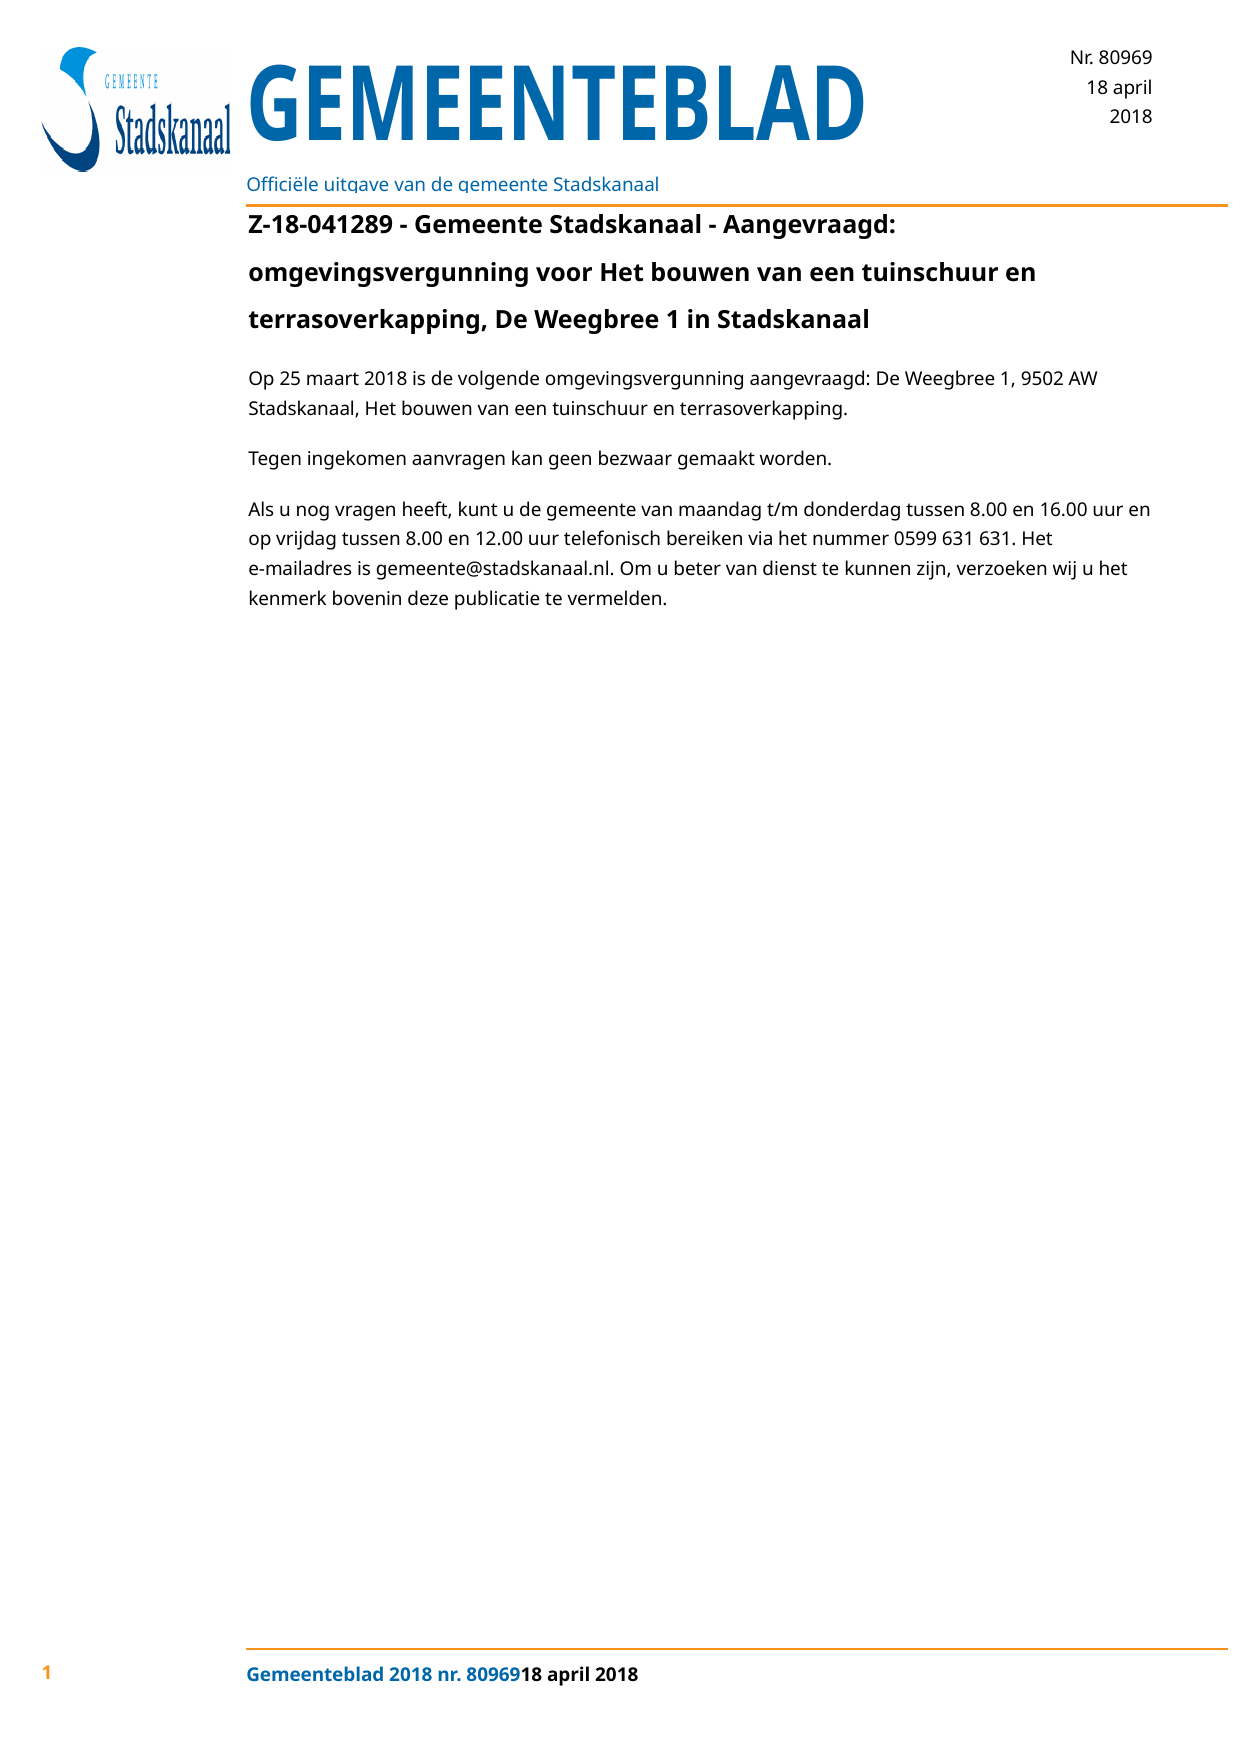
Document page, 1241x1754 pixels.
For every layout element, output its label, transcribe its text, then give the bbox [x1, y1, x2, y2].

text Z-18-041289 - Gemeente Stadskanaal - Aangevraagd: omgevingsvergunning voor Het bouwen van een tuinschuur en terrasoverkapping, De Weegbree 1 in Stadskanaal [248, 207, 1152, 336]
text Tegen ingekomen aanvragen kan geen bezwaar gemaakt worden. [248, 446, 1152, 471]
picture [41, 47, 231, 172]
text Als u nog vragen heeft, kunt u de gemeente van maandag t/m donderdag tussen 8.00 en 16.00 uur en op vrijdag tussen 8.00 en 12.00 uur telefonisch bereiken via het nummer 0599 631 631. Het e‑mailadres is gemeente@stadskanaal.nl. Om u beter van dienst te kunnen zijn, verzoeken wij u het kenmerk bovenin deze publicatie te vermelden. [248, 496, 1152, 610]
text Op 25 maart 2018 is de volgende omgevingsvergunning aangevraagd: De Weegbree 1, 9502 AW Stadskanaal, Het bouwen van een tuinschuur en terrasoverkapping. [248, 366, 1152, 421]
